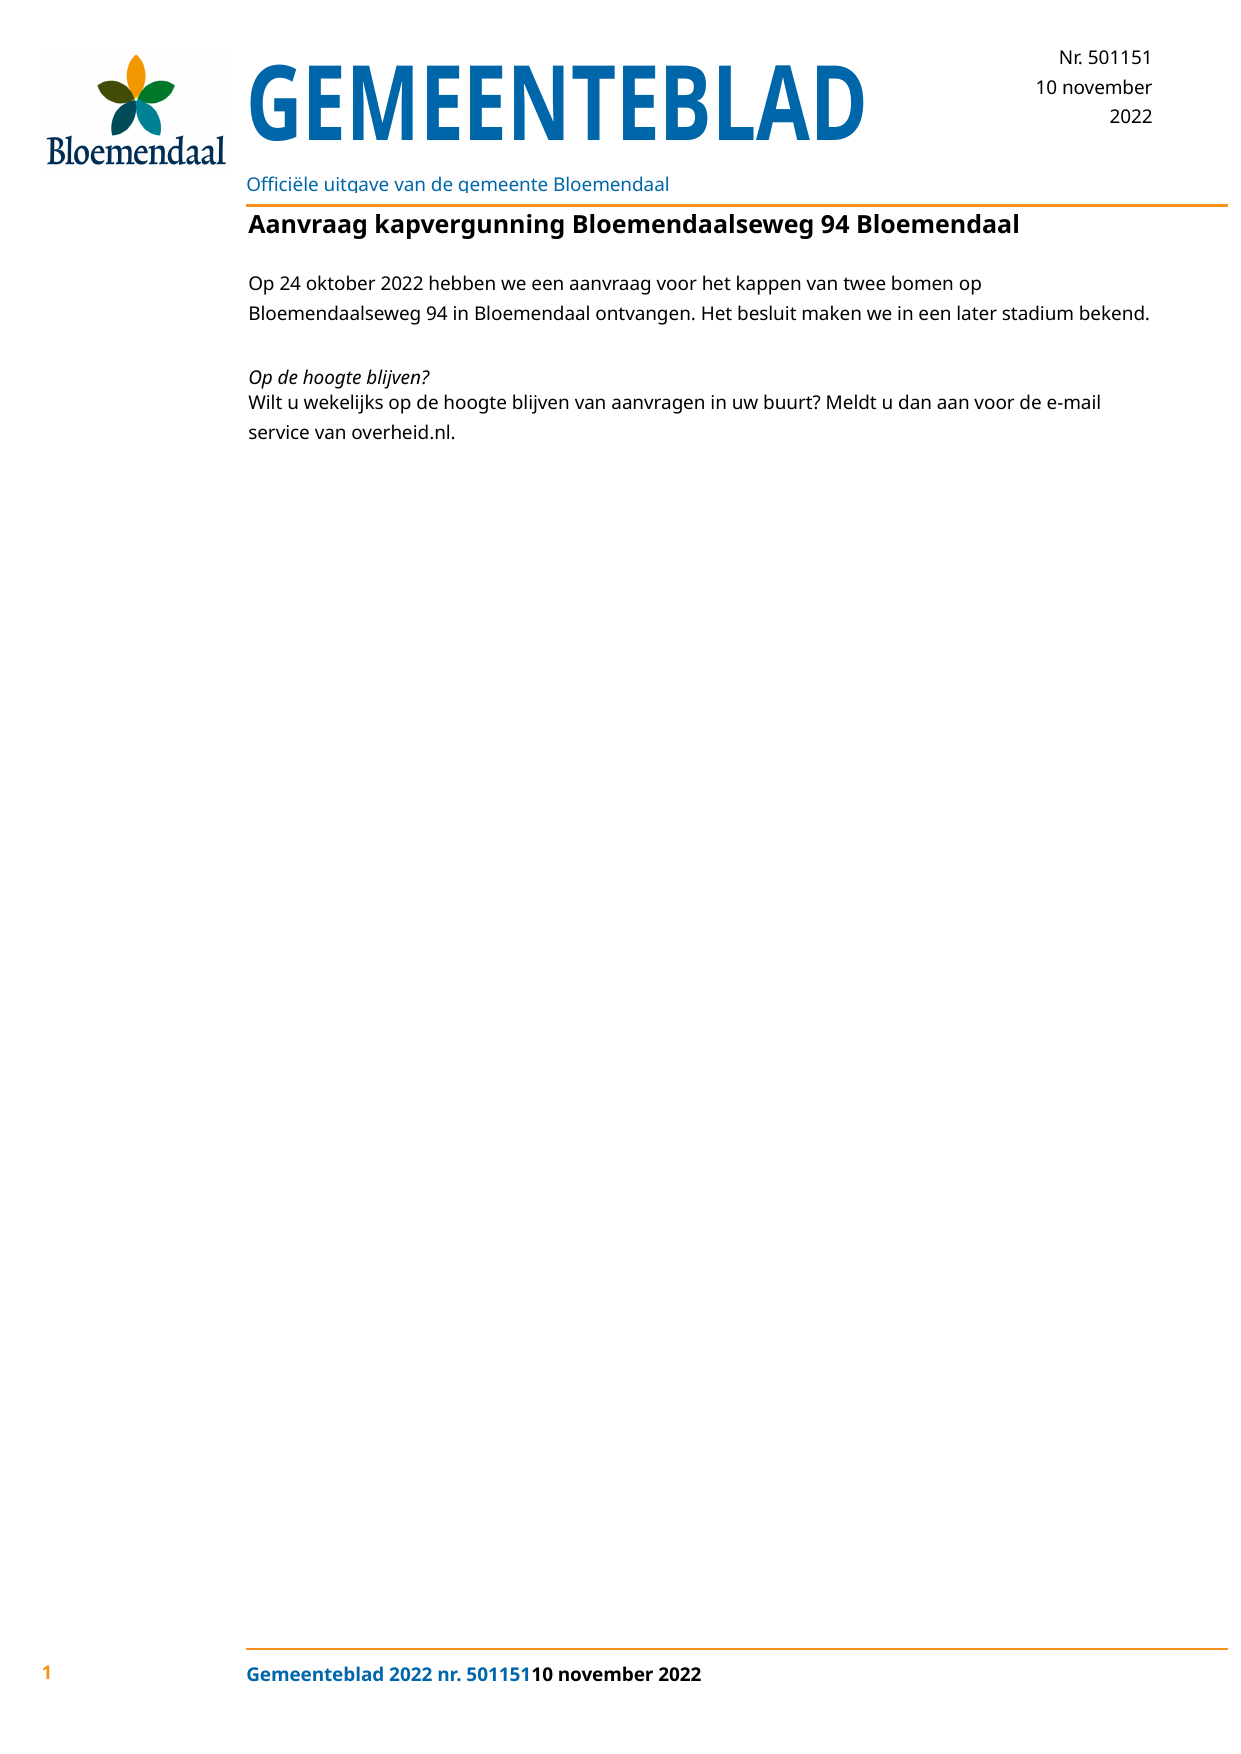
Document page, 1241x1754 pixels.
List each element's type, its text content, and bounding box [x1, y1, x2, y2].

text Op 24 oktober 2022 hebben we een aanvraag voor het kappen van twee bomen op Bloemendaalseweg 94 in Bloemendaal ontvangen. Het besluit maken we in een later stadium bekend. [248, 270, 1152, 326]
text Wilt u wekelijks op de hoogte blijven van aanvragen in uw buurt? Meldt u dan aan voor de e-mail service van overheid.nl. [248, 389, 1152, 445]
picture [41, 47, 231, 172]
text Op de hoogte blijven? [248, 364, 1152, 389]
text Aanvraag kapvergunning Bloemendaalseweg 94 Bloemendaal [248, 207, 1152, 241]
